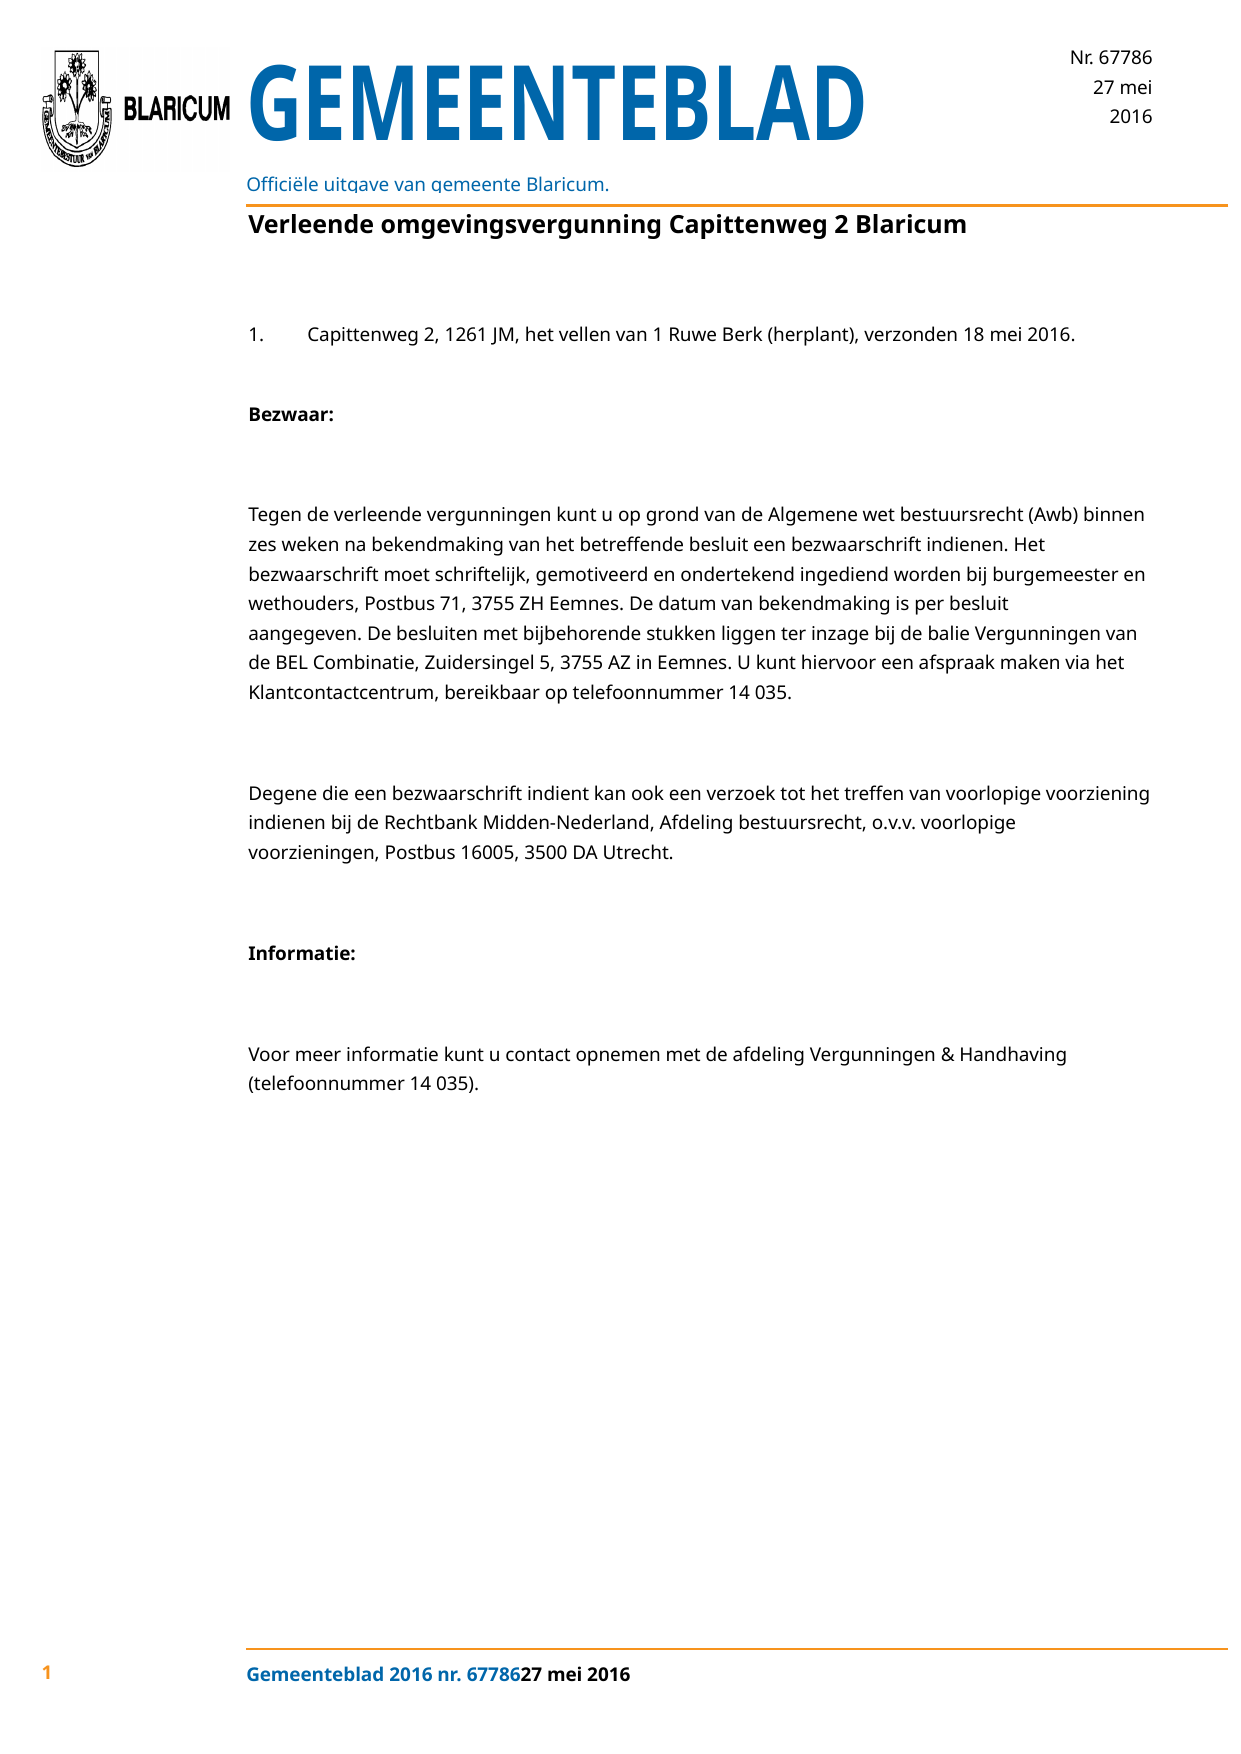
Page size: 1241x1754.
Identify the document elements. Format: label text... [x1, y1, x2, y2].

text Informatie: [248, 940, 1152, 966]
picture [41, 47, 231, 172]
text Voor meer informatie kunt u contact opnemen met de afdeling Vergunningen & Handhaving (telefoonnummer 14 035). [248, 1041, 1152, 1096]
list Capittenweg 2, 1261 JM, het vellen van 1 Ruwe Berk (herplant), verzonden 18 mei 2016. [248, 321, 1152, 346]
text Verleende omgevingsvergunning Capittenweg 2 Blaricum [248, 207, 1152, 241]
text Degene die een bezwaarschrift indient kan ook een verzoek tot het treffen van voorlopige voorziening indienen bij de Rechtbank Midden-Nederland, Afdeling bestuursrecht, o.v.v. voorlopige voorzieningen, Postbus 16005, 3500 DA Utrecht. [248, 780, 1152, 865]
text Bezwaar: [248, 401, 1152, 426]
text Tegen de verleende vergunningen kunt u op grond van de Algemene wet bestuursrecht (Awb) binnen zes weken na bekendmaking van het betreffende besluit een bezwaarschrift indienen. Het bezwaarschrift moet schriftelijk, gemotiveerd en ondertekend ingediend worden bij burgemeester en wethouders, Postbus 71, 3755 ZH Eemnes. De datum van bekendmaking is per besluit aangegeven. De besluiten met bijbehorende stukken liggen ter inzage bij de balie Vergunningen van de BEL Combinatie, Zuidersingel 5, 3755 AZ in Eemnes. U kunt hiervoor een afspraak maken via het Klantcontactcentrum, bereikbaar op telefoonnummer 14 035. [248, 502, 1152, 705]
